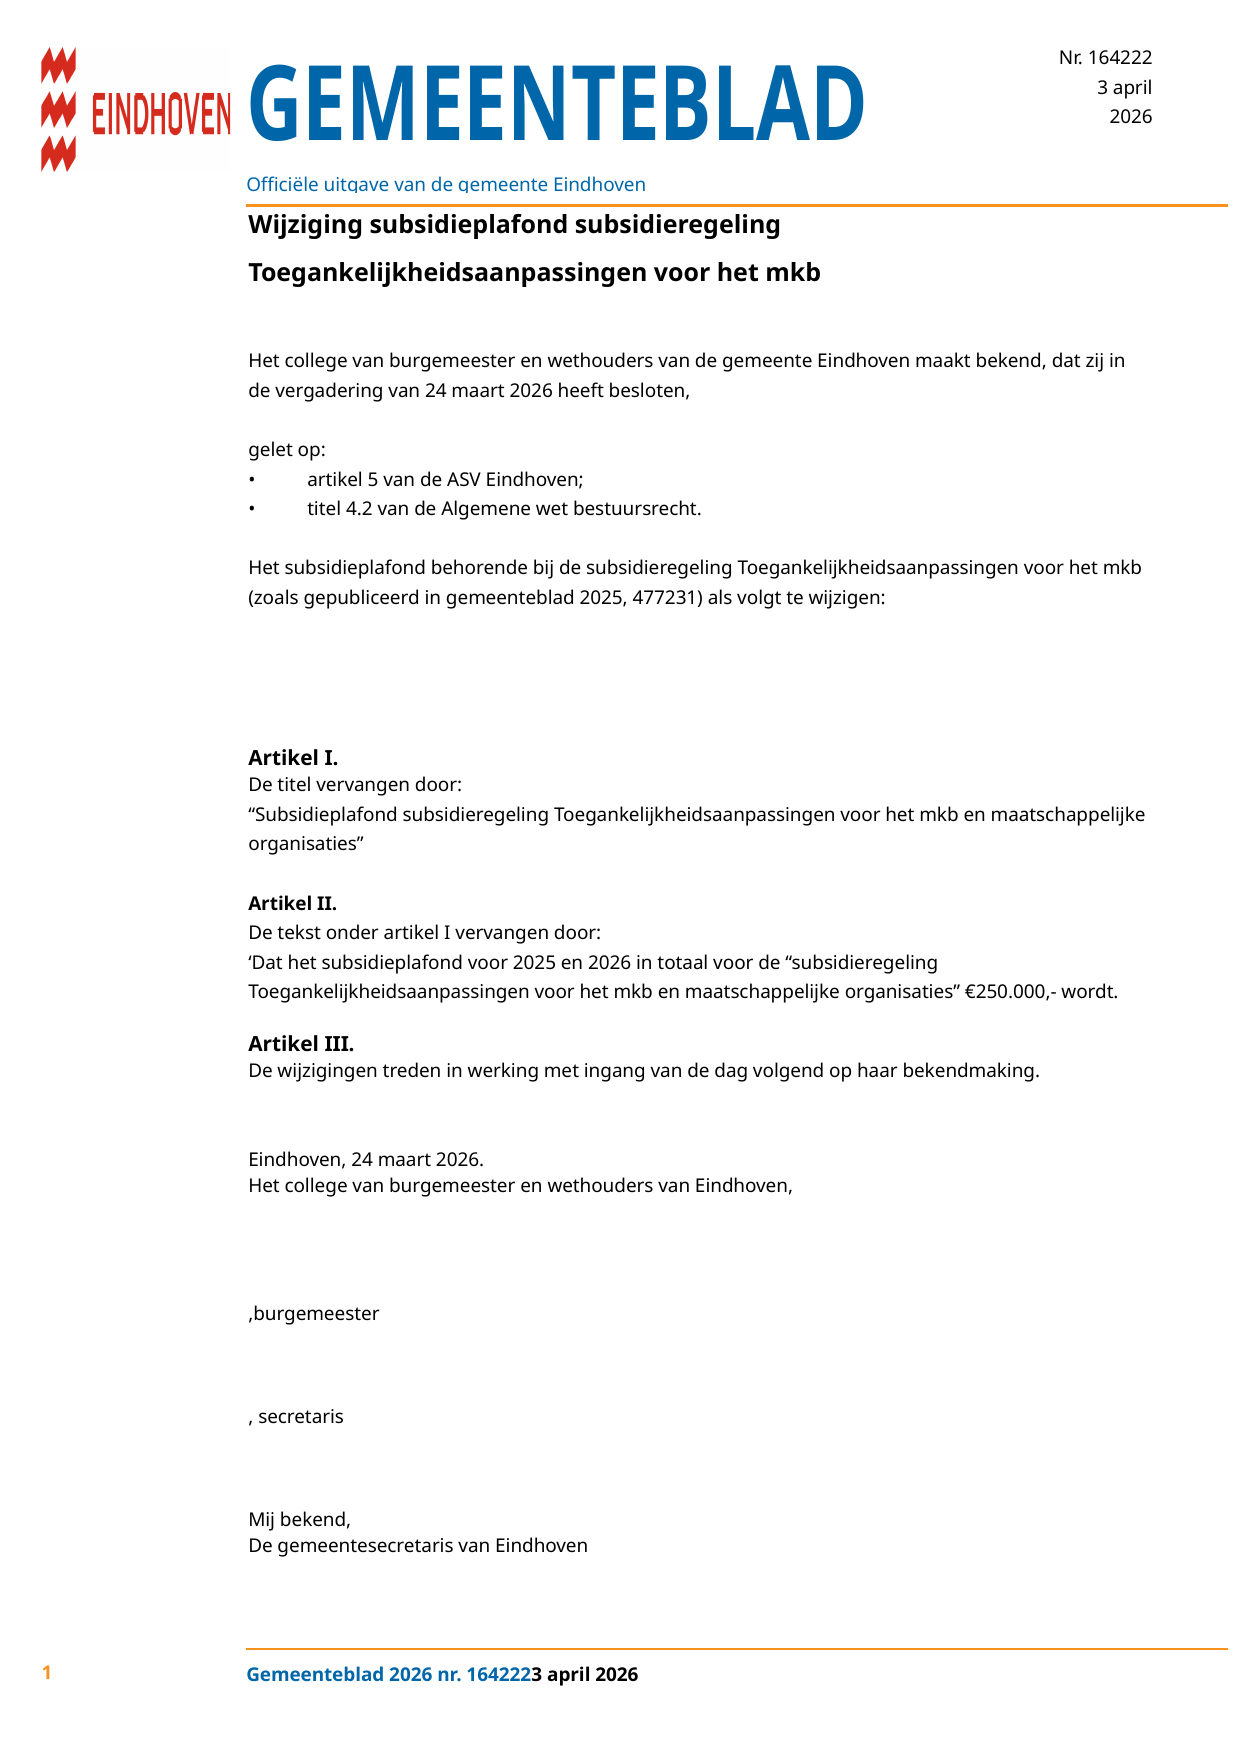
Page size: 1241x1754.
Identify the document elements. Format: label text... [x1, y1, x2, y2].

text “Subsidieplafond subsidieregeling Toegankelijkheidsaanpassingen voor het mkb en maatschappelijke organisaties” [248, 801, 1152, 856]
text Het college van burgemeester en wethouders van de gemeente Eindhoven maakt bekend, dat zij in de vergadering van 24 maart 2026 heeft besloten, [248, 347, 1152, 403]
list titel 4.2 van de Algemene wet bestuursrecht. [248, 495, 1152, 521]
text De gemeentesecretaris van Eindhoven [248, 1532, 1152, 1558]
text Mij bekend, [248, 1506, 1152, 1532]
text gelet op: [248, 436, 1152, 462]
text De titel vervangen door: [248, 771, 1152, 797]
text Het subsidieplafond behorende bij de subsidieregeling Toegankelijkheidsaanpassingen voor het mkb (zoals gepubliceerd in gemeenteblad 2025, 477231) als volgt te wijzigen: [248, 554, 1152, 610]
text Artikel II. [248, 890, 1152, 916]
text Artikel III. [248, 1029, 1152, 1057]
text ‘Dat het subsidieplafond voor 2025 en 2026 in totaal voor de “subsidieregeling Toegankelijkheidsaanpassingen voor het mkb en maatschappelijke organisaties” €250.000,- wordt. [248, 949, 1152, 1004]
picture [41, 47, 231, 172]
list artikel 5 van de ASV Eindhoven; [248, 466, 1152, 492]
text Het college van burgemeester en wethouders van Eindhoven, [248, 1172, 1152, 1198]
text Wijziging subsidieplafond subsidieregeling Toegankelijkheidsaanpassingen voor het mkb [248, 207, 1152, 288]
text ,burgemeester [248, 1301, 1152, 1326]
text De wijzigingen treden in werking met ingang van de dag volgend op haar bekendmaking. [248, 1057, 1152, 1083]
text Eindhoven, 24 maart 2026. [248, 1146, 1152, 1172]
text Artikel I. [248, 743, 1152, 771]
text De tekst onder artikel I vervangen door: [248, 919, 1152, 945]
text , secretaris [248, 1403, 1152, 1429]
